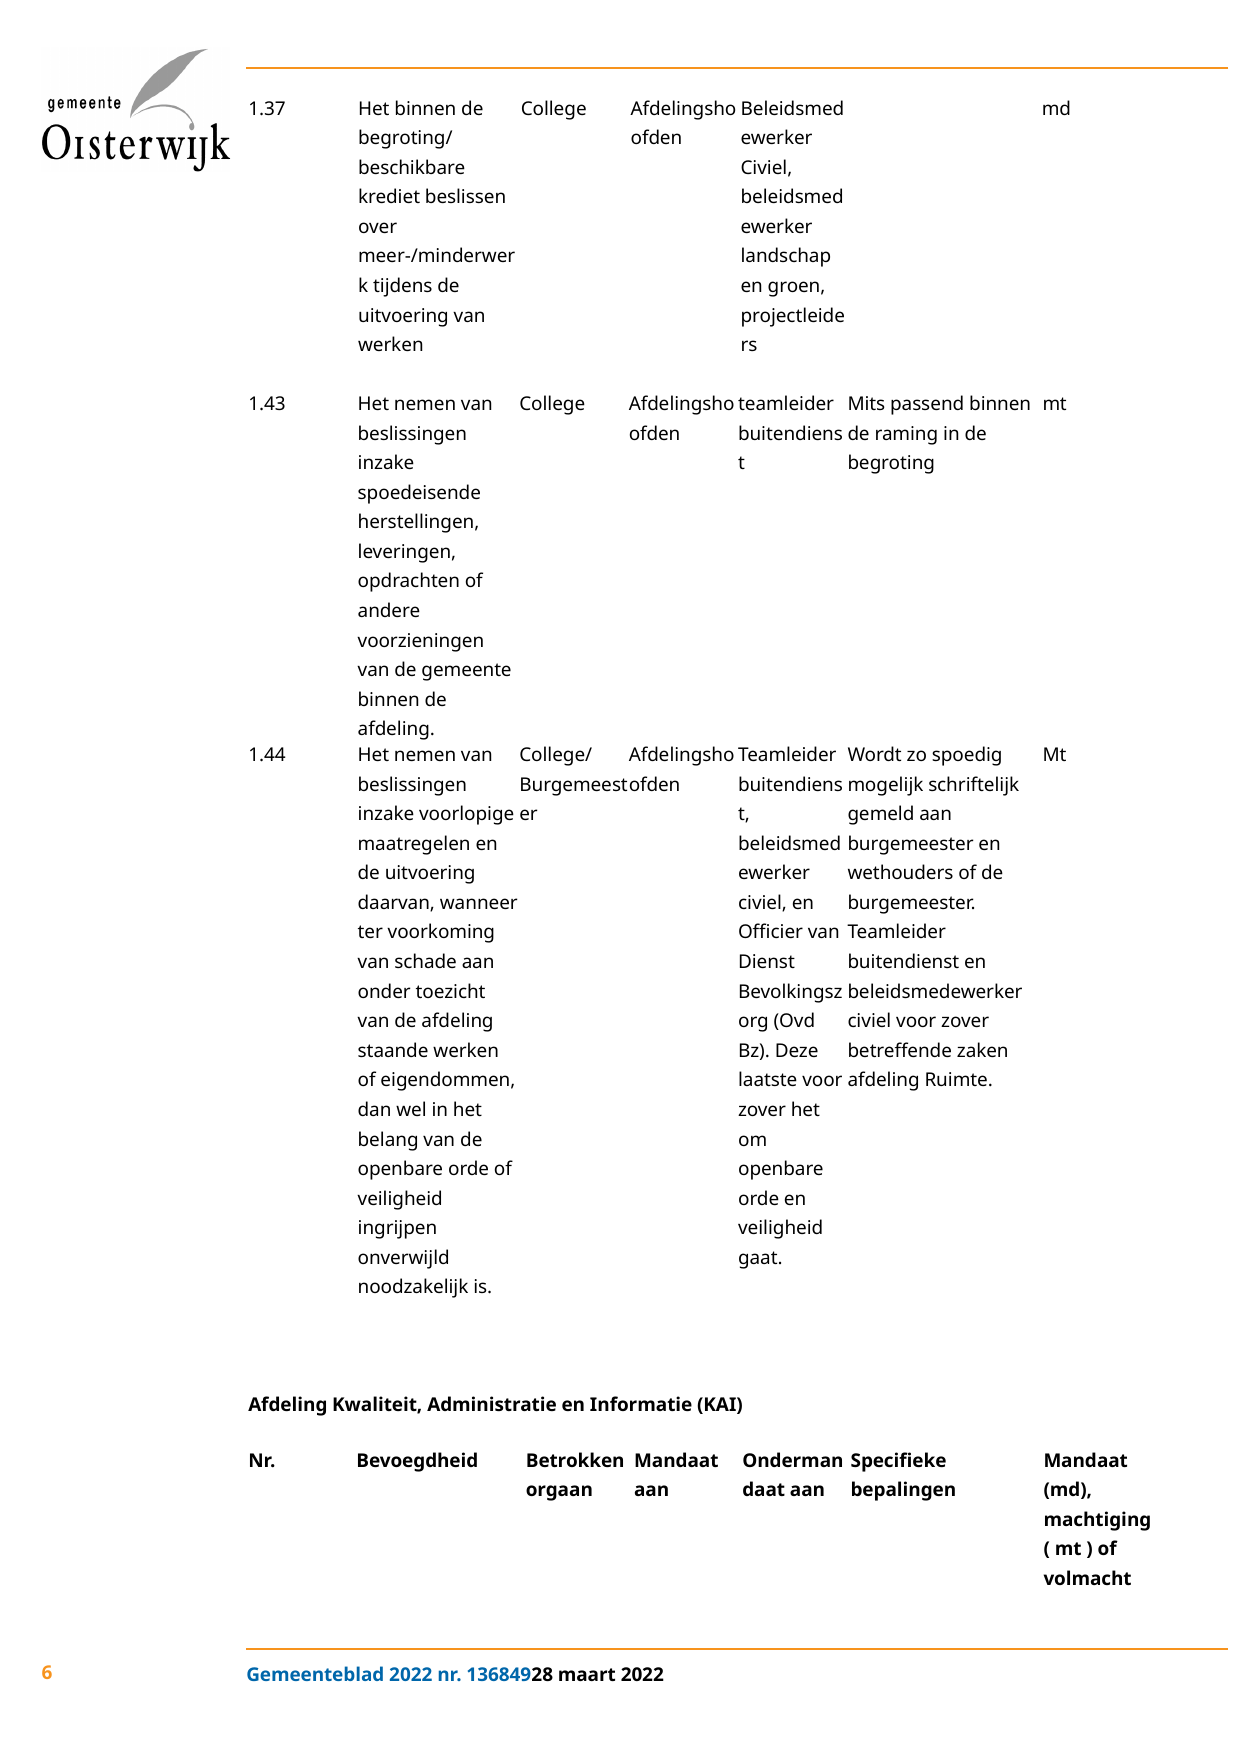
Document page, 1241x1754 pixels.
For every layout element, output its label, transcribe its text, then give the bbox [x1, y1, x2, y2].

table_header md [1042, 95, 1152, 357]
table_header Mits passend binnen de raming in de begroting [847, 390, 1042, 741]
table_cell Mandaat (md), machtiging ( mt ) of volmacht [1043, 1447, 1152, 1591]
table_cell College/ Burgemeester [519, 741, 628, 1299]
table_header [850, 95, 1042, 357]
table_header College [521, 95, 630, 357]
table_cell 1.44 [248, 741, 357, 1299]
table_header College [519, 390, 628, 741]
table_cell Wordt zo spoedig mogelijk schriftelijk gemeld aan burgemeester en wethouders of de burgemeester. Teamleider buitendienst en beleidsmedewerker civiel voor zover betreffende zaken afdeling Ruimte. [847, 741, 1042, 1299]
table_cell Ondermandaat aan [742, 1447, 850, 1591]
table_header 1.37 [248, 95, 358, 357]
table_cell Afdelingshoofden [629, 741, 738, 1299]
table_cell Bevoegdheid [356, 1447, 526, 1591]
table_cell Het nemen van beslissingen inzake voorlopige maatregelen en de uitvoering daarvan, wanneer ter voorkoming van schade aan onder toezicht van de afdeling staande werken of eigendommen, dan wel in het belang van de openbare orde of veiligheid ingrijpen onverwijld noodzakelijk is. [358, 741, 519, 1299]
table_header Beleidsmedewerker Civiel, beleidsmedewerker landschap en groen, projectleiders [740, 95, 850, 357]
table_header Afdeling Kwaliteit, Administratie en Informatie (KAI) [248, 1362, 1152, 1447]
table_header Het nemen van beslissingen inzake spoedeisende herstellingen, leveringen, opdrachten of andere voorzieningen van de gemeente binnen de afdeling. [358, 390, 519, 741]
table_cell Mt [1042, 741, 1152, 1299]
table_header teamleider buitendienst [738, 390, 847, 741]
table_header Het binnen de begroting/ beschikbare krediet beslissen over meer-/minderwerk tijdens de uitvoering van werken [358, 95, 521, 357]
table_header Afdelingshoofden [629, 390, 738, 741]
table_cell Mandaat aan [634, 1447, 742, 1591]
table_header mt [1042, 390, 1152, 741]
table_cell Betrokken orgaan [526, 1447, 634, 1591]
table_cell Teamleider buitendienst, beleidsmedewerker civiel, en Officier van Dienst Bevolkingszorg (Ovd Bz). Deze laatste voor zover het om openbare orde en veiligheid gaat. [738, 741, 847, 1299]
table_cell Nr. [248, 1447, 356, 1591]
table_cell Specifieke bepalingen [850, 1447, 1043, 1591]
table_header Afdelingshoofden [630, 95, 740, 357]
table_header 1.43 [248, 390, 357, 741]
picture [41, 47, 231, 172]
